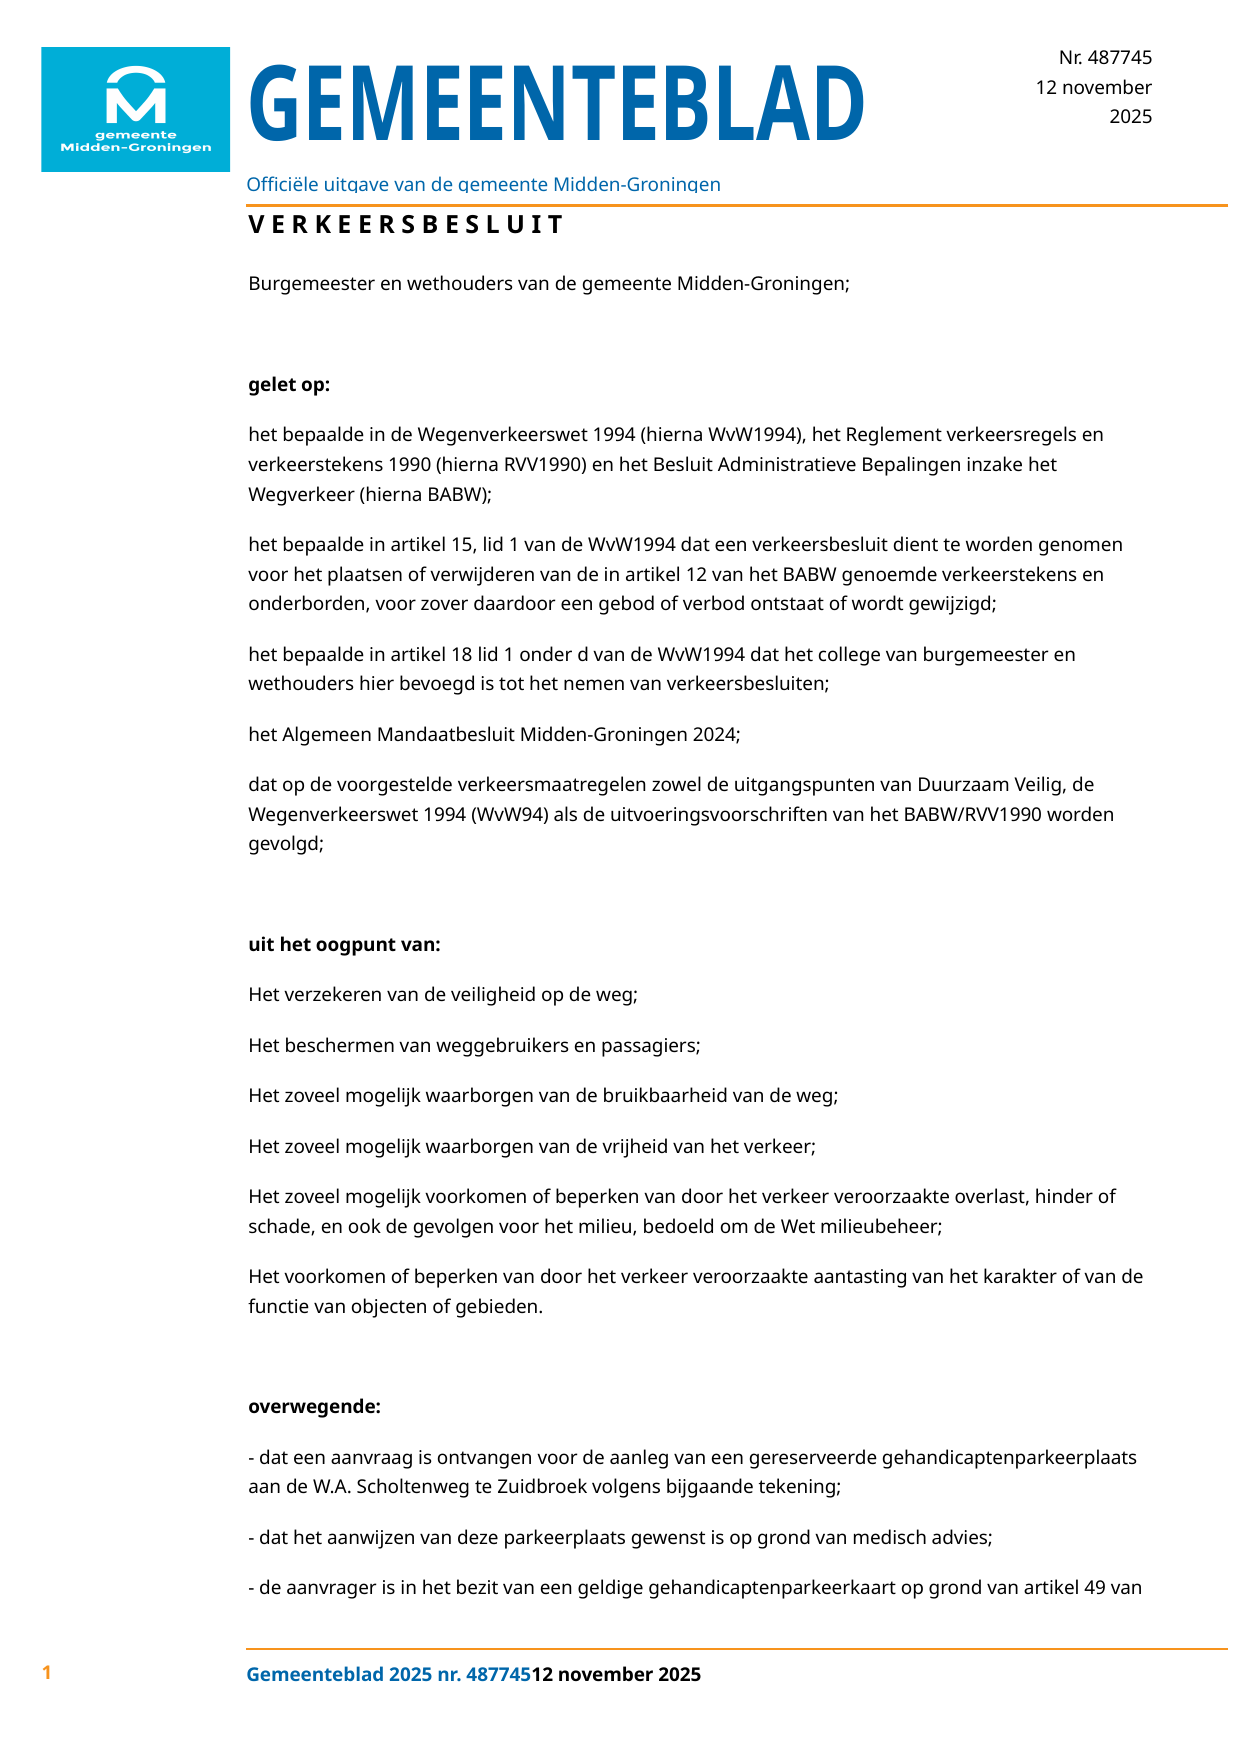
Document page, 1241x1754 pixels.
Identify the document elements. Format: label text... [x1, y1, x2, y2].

text het Algemeen Mandaatbesluit Midden-Groningen 2024; [248, 721, 1152, 746]
text - dat een aanvraag is ontvangen voor de aanleg van een gereserveerde gehandicaptenparkeerplaats aan de W.A. Scholtenweg te Zuidbroek volgens bijgaande tekening; [248, 1444, 1152, 1499]
text het bepaalde in artikel 18 lid 1 onder d van de WvW1994 dat het college van burgemeester en wethouders hier bevoegd is tot het nemen van verkeersbesluiten; [248, 641, 1152, 696]
text Het verzekeren van de veiligheid op de weg; [248, 982, 1152, 1007]
text Het voorkomen of beperken van door het verkeer veroorzaakte aantasting van het karakter of van de functie van objecten of gebieden. [248, 1263, 1152, 1318]
text Het zoveel mogelijk voorkomen of beperken van door het verkeer veroorzaakte overlast, hinder of schade, en ook de gevolgen voor het milieu, bedoeld om de Wet milieubeheer; [248, 1183, 1152, 1238]
text V E R K E E R S B E S L U I T [248, 207, 1152, 241]
picture [184, 146, 190, 153]
text dat op de voorgestelde verkeersmaatregelen zowel de uitgangspunten van Duurzaam Veilig, de Wegenverkeerswet 1994 (WvW94) als de uitvoeringsvoorschriften van het BABW/RVV1990 worden gevolgd; [248, 771, 1152, 856]
text uit het oogpunt van: [248, 931, 1152, 957]
text overwegende: [248, 1394, 1152, 1419]
text Het beschermen van weggebruikers en passagiers; [248, 1032, 1152, 1058]
text Het zoveel mogelijk waarborgen van de bruikbaarheid van de weg; [248, 1082, 1152, 1108]
text Burgemeester en wethouders van de gemeente Midden-Groningen; [248, 270, 1152, 296]
text het bepaalde in de Wegenverkeerswet 1994 (hierna WvW1994), het Reglement verkeersregels en verkeerstekens 1990 (hierna RVV1990) en het Besluit Administratieve Bepalingen inzake het Wegverkeer (hierna BABW); [248, 422, 1152, 506]
text - de aanvrager is in het bezit van een geldige gehandicaptenparkeerkaart op grond van artikel 49 van [248, 1574, 1152, 1600]
text gelet op: [248, 371, 1152, 397]
picture [108, 66, 164, 82]
text het bepaalde in artikel 15, lid 1 van de WvW1994 dat een verkeersbesluit dient te worden genomen voor het plaatsen of verwijderen van de in artikel 12 van het BABW genoemde verkeerstekens en onderborden, voor zover daardoor een gebod of verbod ontstaat of wordt gewijzigd; [248, 531, 1152, 616]
text - dat het aanwijzen van deze parkeerplaats gewenst is op grond van medisch advies; [248, 1524, 1152, 1550]
picture [107, 89, 165, 122]
text Het zoveel mogelijk waarborgen van de vrijheid van het verkeer; [248, 1133, 1152, 1158]
